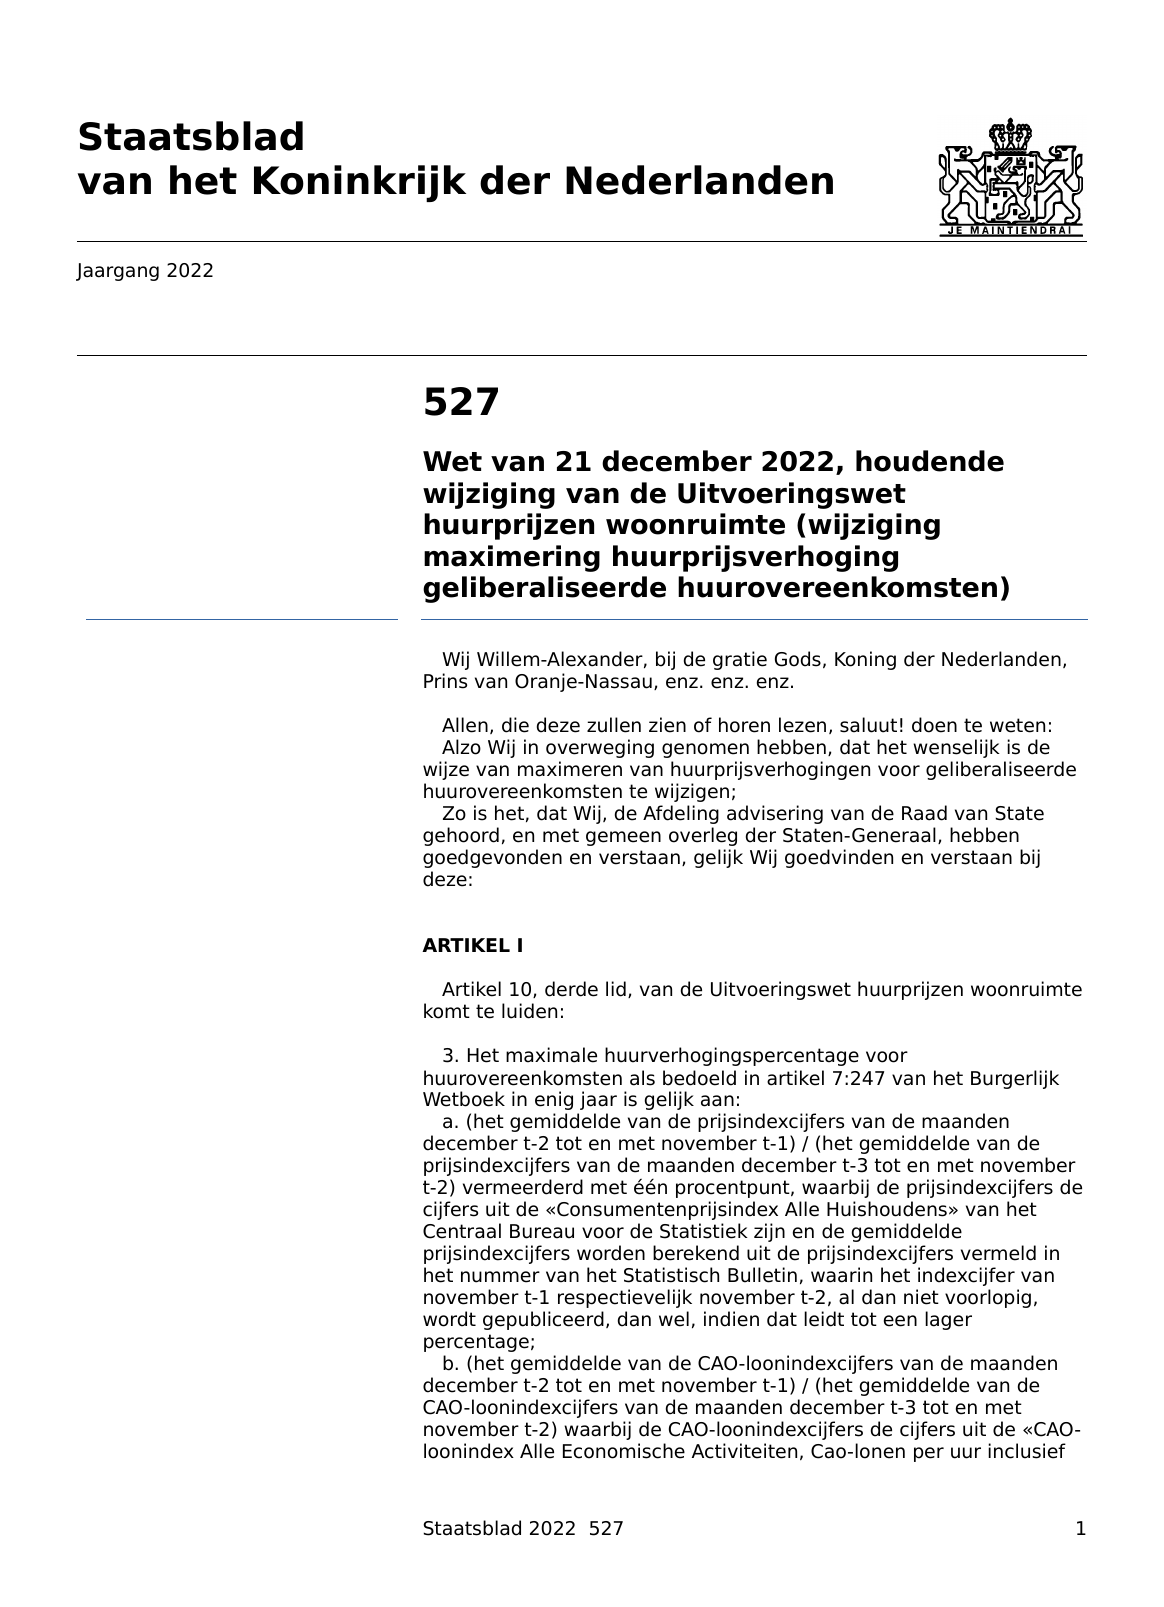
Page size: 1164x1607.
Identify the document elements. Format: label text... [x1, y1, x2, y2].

subtitle ARTIKEL I [422, 935, 1087, 957]
text Zo is het, dat Wij, de Afdeling advisering van de Raad van State gehoord, en met gemeen overleg der Staten-Generaal, hebben goedgevonden en verstaan, gelijk Wij goedvinden en verstaan bij deze: [422, 803, 1087, 891]
table_header [886, 100, 1087, 241]
subtitle 527 [422, 381, 1087, 424]
text 3. Het maximale huurverhogingspercentage voor huurovereenkomsten als bedoeld in artikel 7:247 van het Burgerlijk Wetboek in enig jaar is gelijk aan: [422, 1045, 1087, 1111]
table_header Staatsblad van het Koninkrijk der Nederlanden [77, 100, 886, 241]
text Alzo Wij in overweging genomen hebben, dat het wenselijk is de wijze van maximeren van huurprijsverhogingen voor geliberaliseerde huurovereenkomsten te wijzigen; [422, 737, 1087, 803]
text Artikel 10, derde lid, van de Uitvoeringswet huurprijzen woonruimte komt te luiden: [422, 979, 1087, 1023]
text Wet van 21 december 2022, houdende wijziging van de Uitvoeringswet huurprijzen woonruimte (wijziging maximering huurprijsverhoging geliberaliseerde huurovereenkomsten) [422, 447, 1087, 604]
text b. (het gemiddelde van de CAO-loonindexcijfers van de maanden december t-2 tot en met november t-1) / (het gemiddelde van de CAO-loonindexcijfers van de maanden december t-3 tot en met november t-2) waarbij de CAO-loonindexcijfers de cijfers uit de «CAO-loonindex Alle Economische Activiteiten, Cao-lonen per uur inclusief [422, 1353, 1087, 1463]
text Allen, die deze zullen zien of horen lezen, saluut! doen te weten: [422, 715, 1087, 737]
table_cell Jaargang 2022 [77, 242, 1087, 355]
text a. (het gemiddelde van de prijsindexcijfers van de maanden december t-2 tot en met november t-1) / (het gemiddelde van de prijsindexcijfers van de maanden december t-3 tot en met november t-2) vermeerderd met één procentpunt, waarbij de prijsindexcijfers de cijfers uit de «Consumentenprijsindex Alle Huishoudens» van het Centraal Bureau voor de Statistiek zijn en de gemiddelde prijsindexcijfers worden berekend uit de prijsindexcijfers vermeld in het nummer van het Statistisch Bulletin, waarin het indexcijfer van november t-1 respectievelijk november t-2, al dan niet voorlopig, wordt gepubliceerd, dan wel, indien dat leidt tot een lager percentage; [422, 1111, 1087, 1353]
picture [936, 115, 1087, 240]
text Wij Willem-Alexander, bij de gratie Gods, Koning der Nederlanden, Prins van Oranje-Nassau, enz. enz. enz. [422, 649, 1087, 693]
